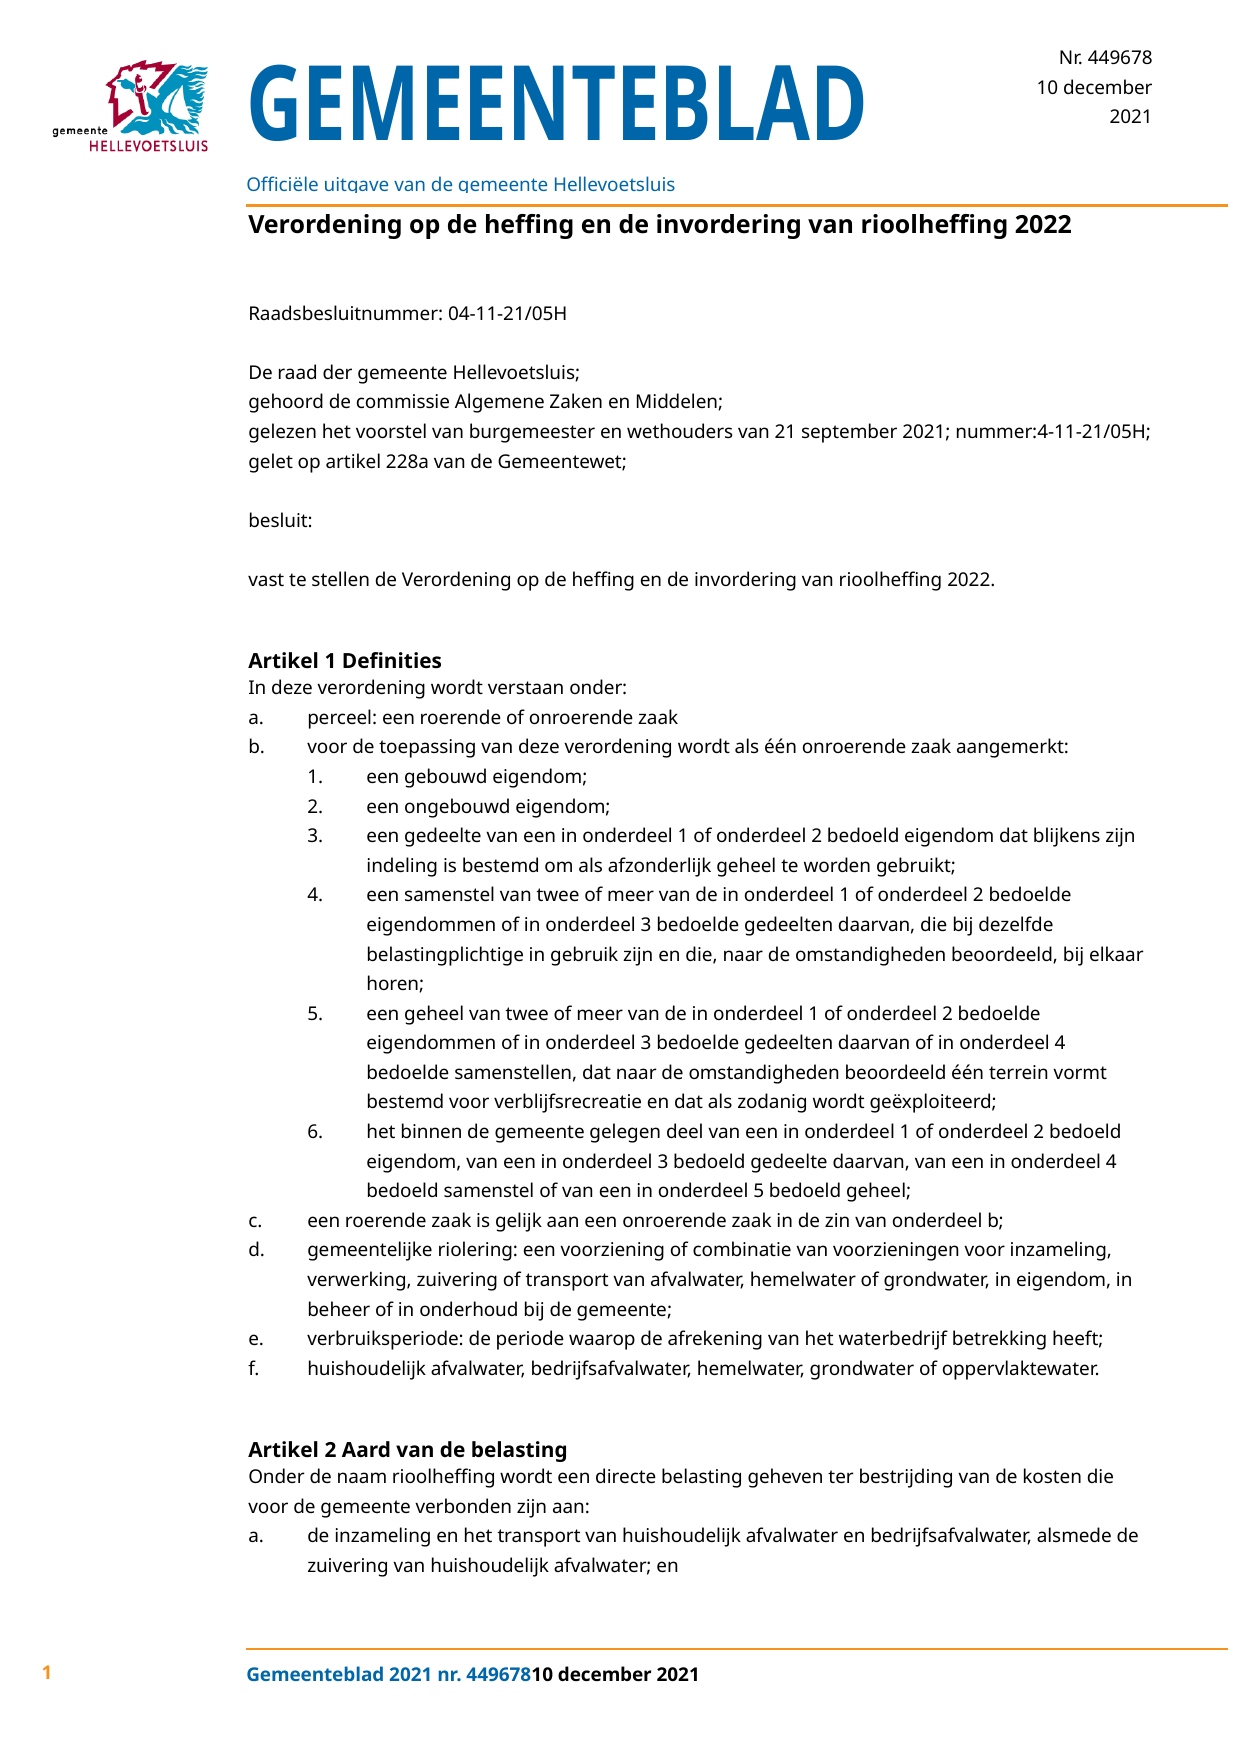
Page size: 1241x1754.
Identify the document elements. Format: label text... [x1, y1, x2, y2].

list huishoudelijk afvalwater, bedrijfsafvalwater, hemelwater, grondwater of oppervlaktewater. [248, 1355, 1152, 1381]
text Artikel 2 Aard van de belasting [248, 1435, 1152, 1463]
text In deze verordening wordt verstaan onder: [248, 674, 1152, 700]
text besluit: [248, 507, 1152, 533]
text Onder de naam rioolheffing wordt een directe belasting geheven ter bestrijding van de kosten die voor de gemeente verbonden zijn aan: [248, 1463, 1152, 1519]
list een ongebouwd eigendom; [307, 793, 1152, 819]
list verbruiksperiode: de periode waarop de afrekening van het waterbedrijf betrekking heeft; [248, 1325, 1152, 1351]
list het binnen de gemeente gelegen deel van een in onderdeel 1 of onderdeel 2 bedoeld eigendom, van een in onderdeel 3 bedoeld gedeelte daarvan, van een in onderdeel 4 bedoeld samenstel of van een in onderdeel 5 bedoeld geheel; [307, 1118, 1152, 1203]
list een samenstel van twee of meer van de in onderdeel 1 of onderdeel 2 bedoelde eigendommen of in onderdeel 3 bedoelde gedeelten daarvan, die bij dezelfde belastingplichtige in gebruik zijn en die, naar de omstandigheden beoordeeld, bij elkaar horen; [307, 882, 1152, 996]
text gelezen het voorstel van burgemeester en wethouders van 21 september 2021; nummer:4-11-21/05H; [248, 418, 1152, 444]
text De raad der gemeente Hellevoetsluis; [248, 359, 1152, 385]
text vast te stellen de Verordening op de heffing en de invordering van rioolheffing 2022. [248, 566, 1152, 592]
list perceel: een roerende of onroerende zaak [248, 704, 1152, 730]
list voor de toepassing van deze verordening wordt als één onroerende zaak aangemerkt: [248, 734, 1152, 759]
text Verordening op de heffing en de invordering van rioolheffing 2022 [248, 207, 1152, 241]
picture [41, 47, 231, 172]
list een gedeelte van een in onderdeel 1 of onderdeel 2 bedoeld eigendom dat blijkens zijn indeling is bestemd om als afzonderlijk geheel te worden gebruikt; [307, 822, 1152, 878]
text Artikel 1 Definities [248, 646, 1152, 674]
text gelet op artikel 228a van de Gemeentewet; [248, 448, 1152, 473]
list een roerende zaak is gelijk aan een onroerende zaak in de zin van onderdeel b; [248, 1207, 1152, 1233]
text gehoord de commissie Algemene Zaken en Middelen; [248, 389, 1152, 414]
list gemeentelijke riolering: een voorziening of combinatie van voorzieningen voor inzameling, verwerking, zuivering of transport van afvalwater, hemelwater of grondwater, in eigendom, in beheer of in onderhoud bij de gemeente; [248, 1237, 1152, 1322]
list de inzameling en het transport van huishoudelijk afvalwater en bedrijfsafvalwater, alsmede de zuivering van huishoudelijk afvalwater; en [248, 1523, 1152, 1578]
list een geheel van twee of meer van de in onderdeel 1 of onderdeel 2 bedoelde eigendommen of in onderdeel 3 bedoelde gedeelten daarvan of in onderdeel 4 bedoelde samenstellen, dat naar de omstandigheden beoordeeld één terrein vormt bestemd voor verblijfsrecreatie en dat als zodanig wordt geëxploiteerd; [307, 1000, 1152, 1114]
text Raadsbesluitnummer: 04-11-21/05H [248, 300, 1152, 326]
list een gebouwd eigendom; [307, 763, 1152, 789]
